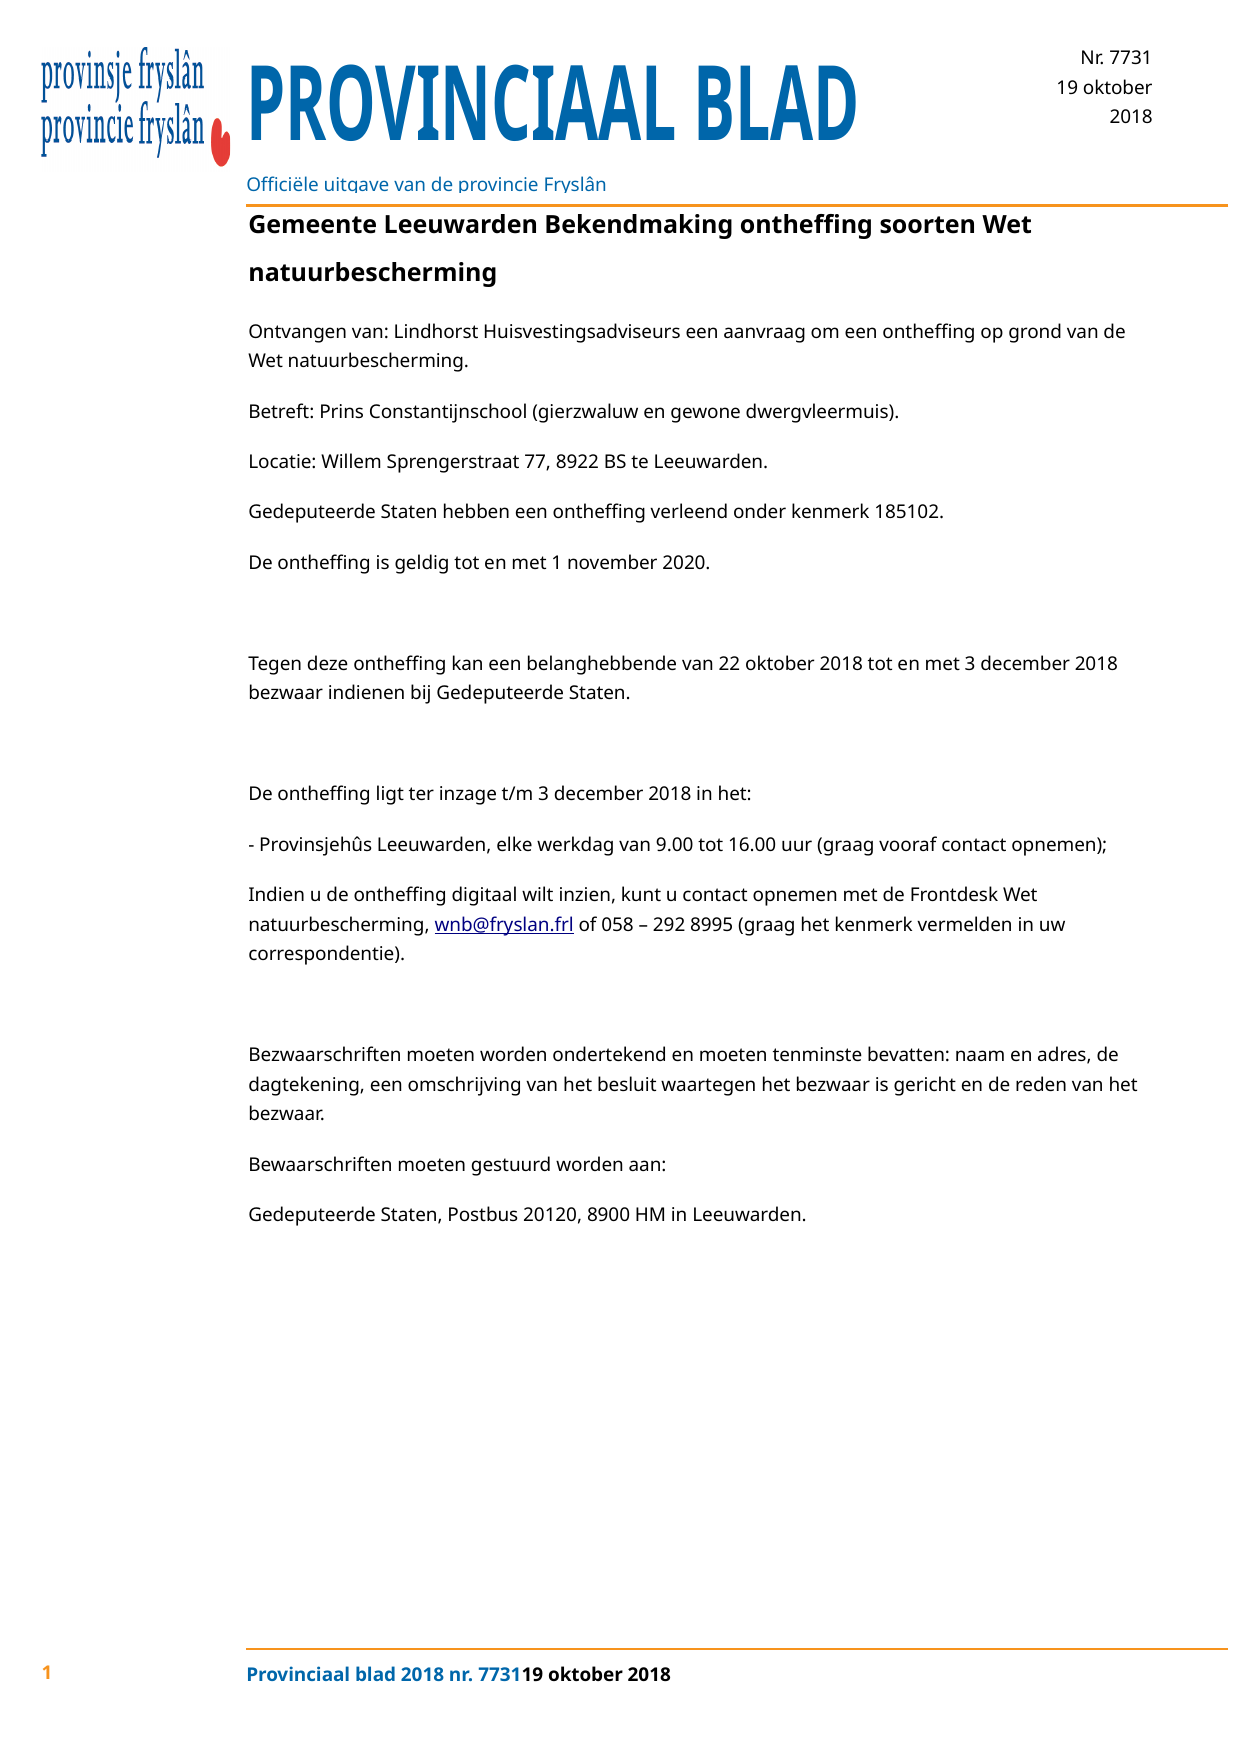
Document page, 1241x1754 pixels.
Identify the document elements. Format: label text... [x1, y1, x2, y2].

text Locatie: Willem Sprengerstraat 77, 8922 BS te Leeuwarden. [248, 448, 1152, 474]
text Gedeputeerde Staten hebben een ontheffing verleend onder kenmerk 185102. [248, 499, 1152, 524]
text De ontheffing is geldig tot en met 1 november 2020. [248, 549, 1152, 575]
text Ontvangen van: Lindhorst Huisvestingsadviseurs een aanvraag om een ontheffing op grond van de Wet natuurbescherming. [248, 318, 1152, 373]
text Tegen deze ontheffing kan een belanghebbende van 22 oktober 2018 tot en met 3 december 2018 bezwaar indienen bij Gedeputeerde Staten. [248, 650, 1152, 705]
text De ontheffing ligt ter inzage t/m 3 december 2018 in het: [248, 780, 1152, 806]
text Gedeputeerde Staten, Postbus 20120, 8900 HM in Leeuwarden. [248, 1201, 1152, 1227]
text Gemeente Leeuwarden Bekendmaking ontheffing soorten Wet natuurbescherming [248, 207, 1152, 288]
text - Provinsjehûs Leeuwarden, elke werkdag van 9.00 tot 16.00 uur (graag vooraf contact opnemen); [248, 831, 1152, 857]
text Indien u de ontheffing digitaal wilt inzien, kunt u contact opnemen met de Frontdesk Wet natuurbescherming, wnb@fryslan.frl of 058 – 292 8995 (graag het kenmerk vermelden in uw correspondentie). [248, 881, 1152, 966]
text Betreft: Prins Constantijnschool (gierzwaluw en gewone dwergvleermuis). [248, 398, 1152, 424]
picture [41, 47, 231, 172]
text Bezwaarschriften moeten worden ondertekend en moeten tenminste bevatten: naam en adres, de dagtekening, een omschrijving van het besluit waartegen het bezwaar is gericht en de reden van het bezwaar. [248, 1041, 1152, 1126]
text Bewaarschriften moeten gestuurd worden aan: [248, 1151, 1152, 1177]
